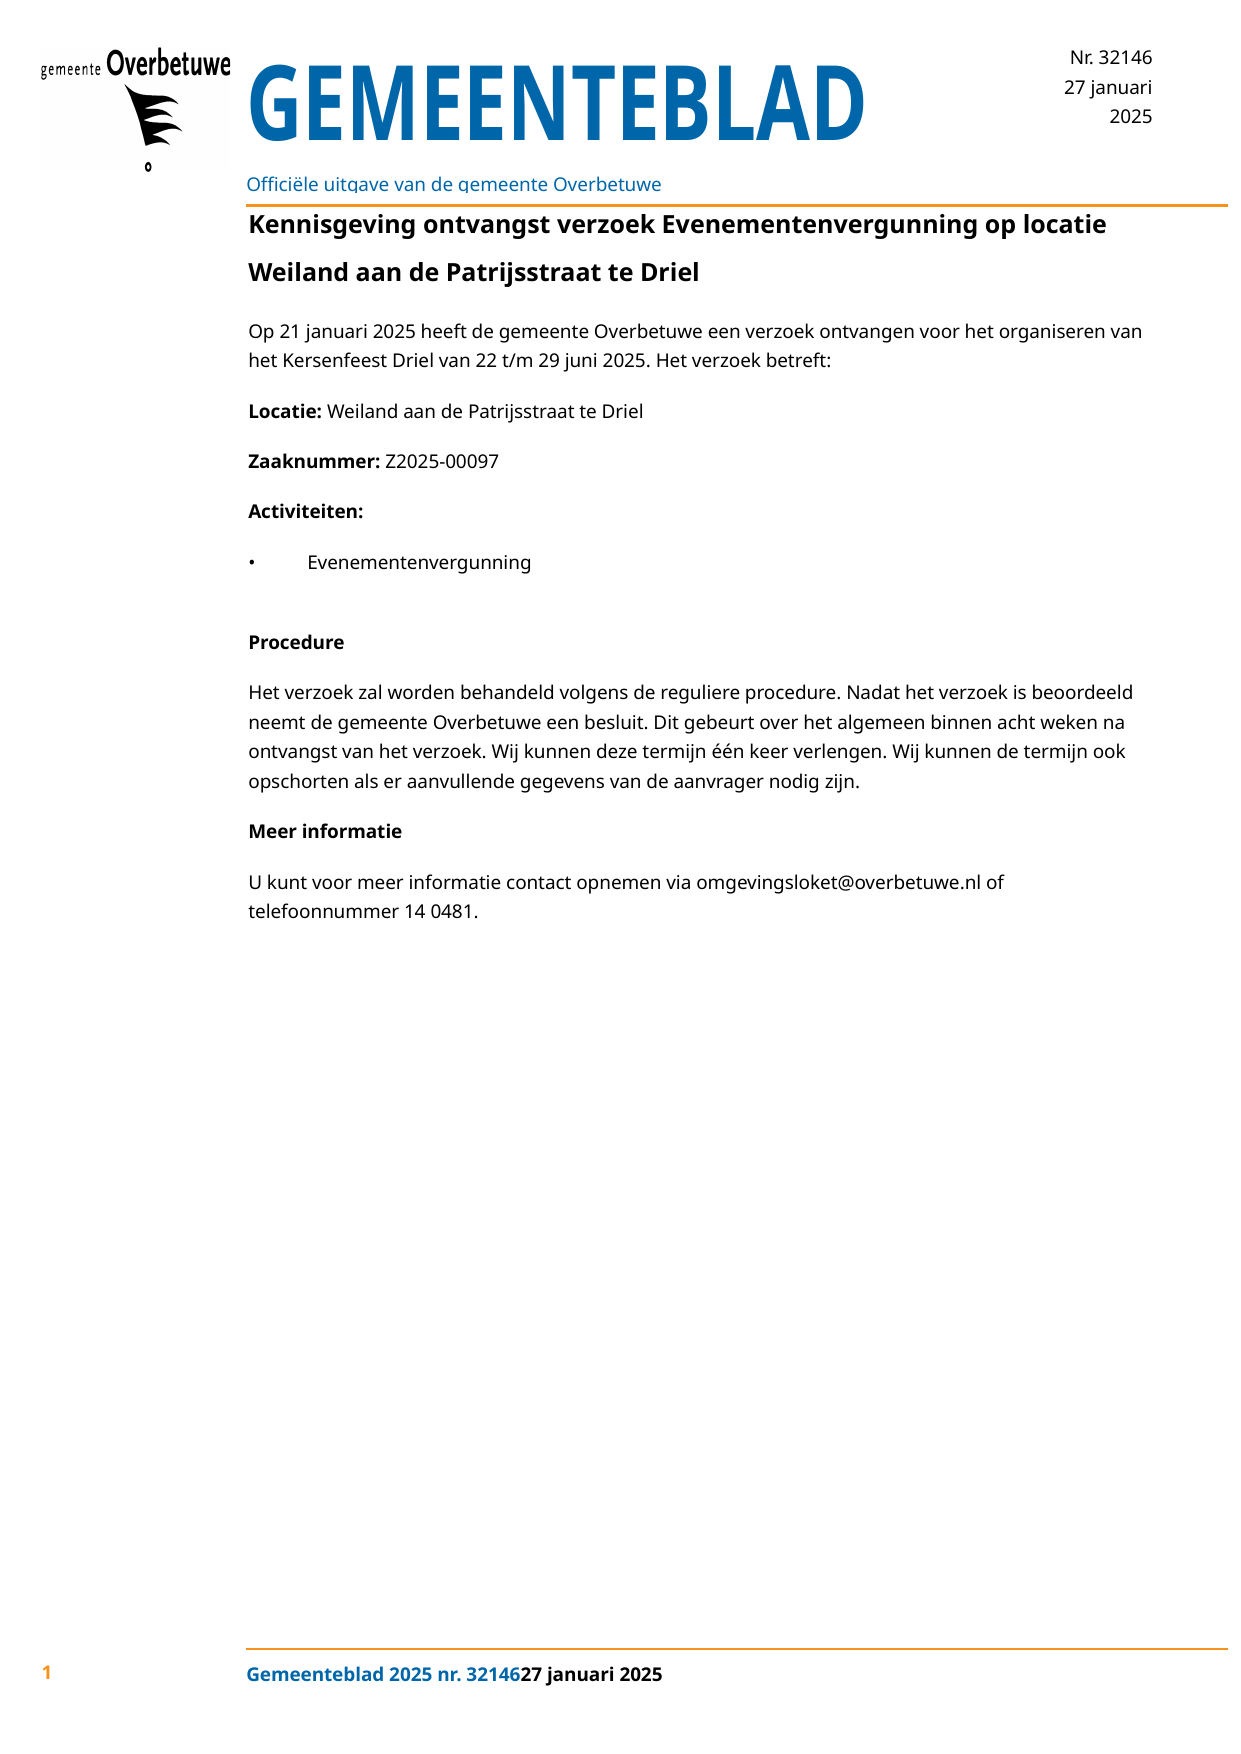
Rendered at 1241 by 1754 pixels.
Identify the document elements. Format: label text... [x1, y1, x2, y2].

text Zaaknummer: Z2025-00097 [248, 448, 1152, 474]
text Activiteiten: [248, 499, 1152, 524]
picture [41, 47, 231, 172]
text Procedure [248, 629, 1152, 655]
text U kunt voor meer informatie contact opnemen via omgevingsloket@overbetuwe.nl of telefoonnummer 14 0481. [248, 869, 1152, 924]
text Kennisgeving ontvangst verzoek Evenementenvergunning op locatie Weiland aan de Patrijsstraat te Driel [248, 207, 1152, 288]
text Locatie: Weiland aan de Patrijsstraat te Driel [248, 398, 1152, 424]
text Op 21 januari 2025 heeft de gemeente Overbetuwe een verzoek ontvangen voor het organiseren van het Kersenfeest Driel van 22 t/m 29 juni 2025. Het verzoek betreft: [248, 318, 1152, 373]
text Meer informatie [248, 819, 1152, 844]
text Het verzoek zal worden behandeld volgens de reguliere procedure. Nadat het verzoek is beoordeeld neemt de gemeente Overbetuwe een besluit. Dit gebeurt over het algemeen binnen acht weken na ontvangst van het verzoek. Wij kunnen deze termijn één keer verlengen. Wij kunnen de termijn ook opschorten als er aanvullende gegevens van de aanvrager nodig zijn. [248, 679, 1152, 794]
list Evenementenvergunning [248, 549, 1152, 575]
